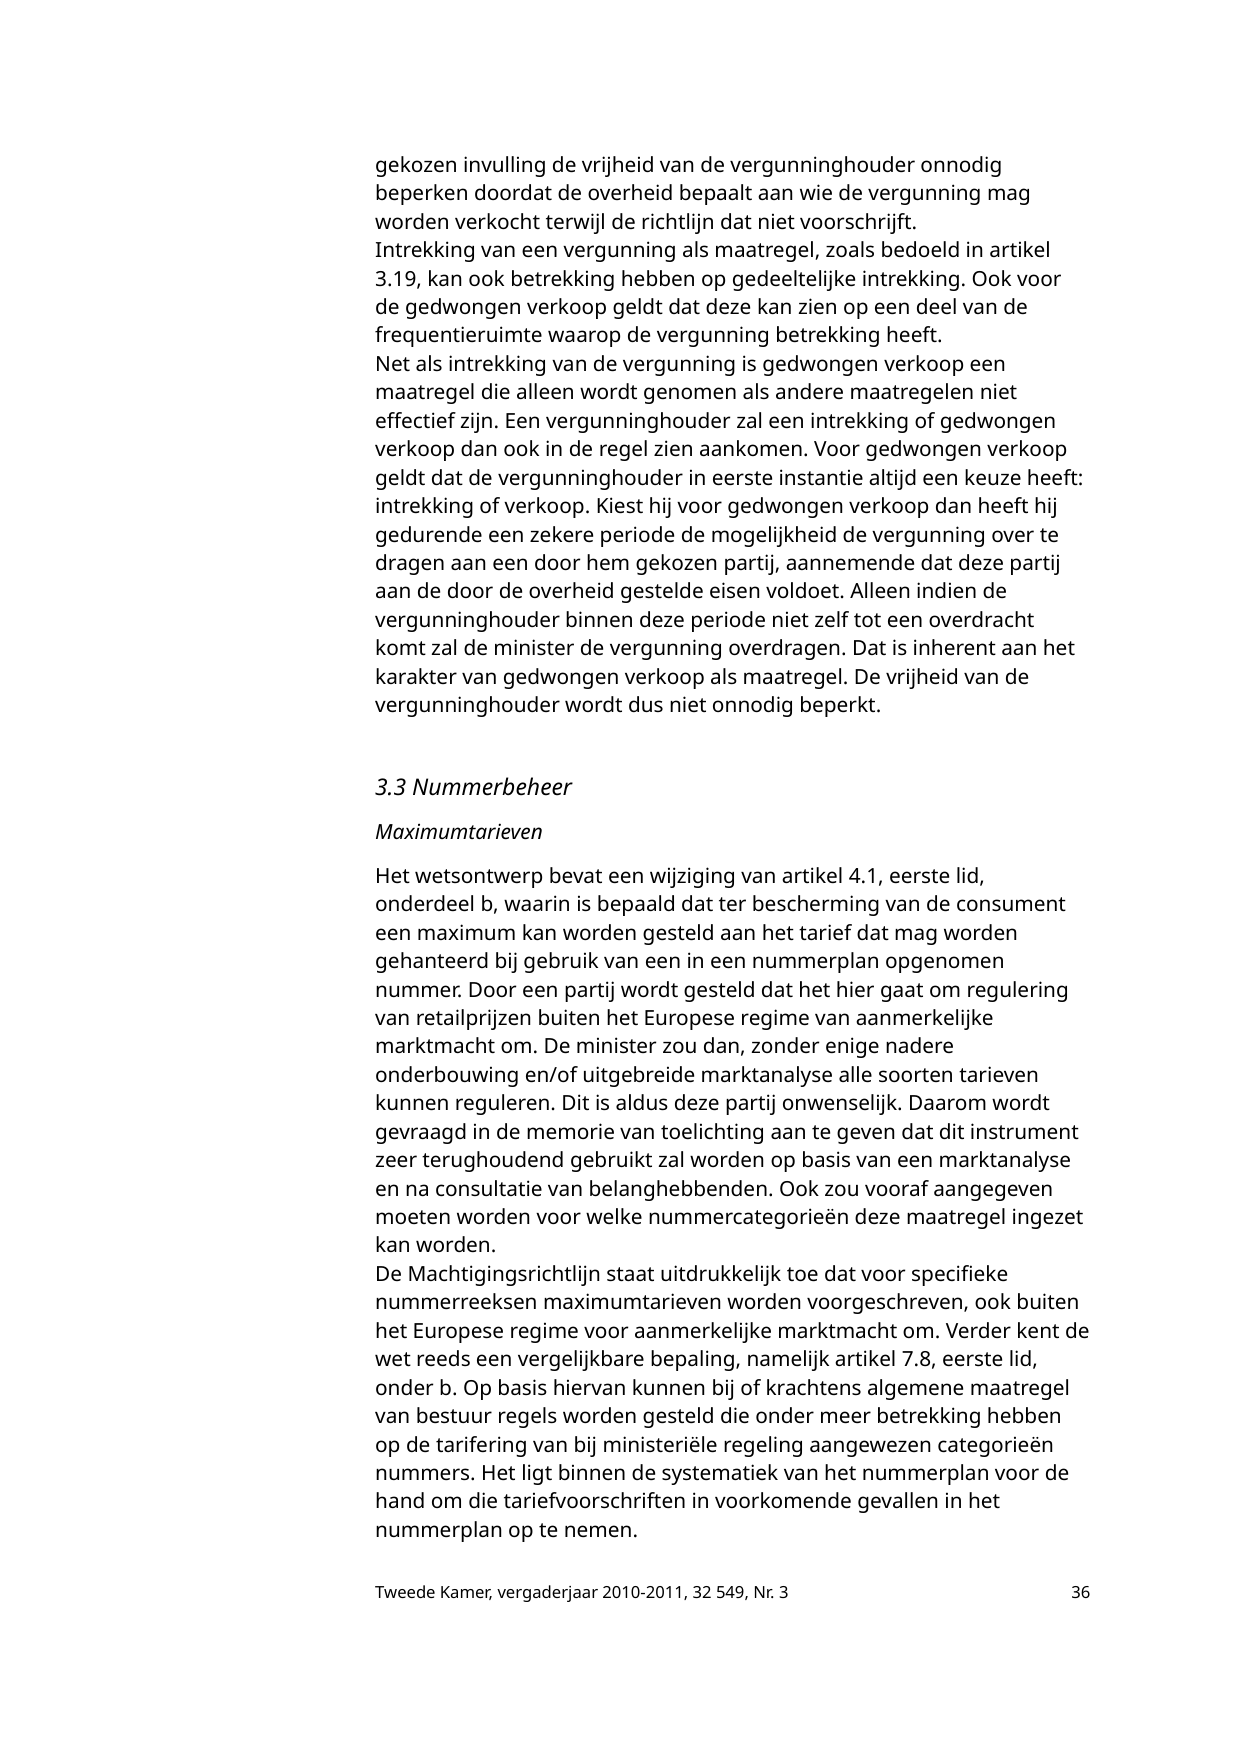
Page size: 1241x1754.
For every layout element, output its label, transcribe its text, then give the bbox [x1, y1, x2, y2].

text Maximumtarieven [375, 817, 1090, 846]
text Intrekking van een vergunning als maatregel, zoals bedoeld in artikel 3.19, kan ook betrekking hebben op gedeeltelijke intrekking. Ook voor de gedwongen verkoop geldt dat deze kan zien op een deel van de frequentieruimte waarop de vergunning betrekking heeft. [375, 235, 1090, 349]
text Net als intrekking van de vergunning is gedwongen verkoop een maatregel die alleen wordt genomen als andere maatregelen niet effectief zijn. Een vergunninghouder zal een intrekking of gedwongen verkoop dan ook in de regel zien aankomen. Voor gedwongen verkoop geldt dat de vergunninghouder in eerste instantie altijd een keuze heeft: intrekking of verkoop. Kiest hij voor gedwongen verkoop dan heeft hij gedurende een zekere periode de mogelijkheid de vergunning over te dragen aan een door hem gekozen partij, aannemende dat deze partij aan de door de overheid gestelde eisen voldoet. Alleen indien de vergunninghouder binnen deze periode niet zelf tot een overdracht komt zal de minister de vergunning overdragen. Dat is inherent aan het karakter van gedwongen verkoop als maatregel. De vrijheid van de vergunninghouder wordt dus niet onnodig beperkt. [375, 349, 1090, 719]
text De Machtigingsrichtlijn staat uitdrukkelijk toe dat voor specifieke nummerreeksen maximumtarieven worden voorgeschreven, ook buiten het Europese regime voor aanmerkelijke marktmacht om. Verder kent de wet reeds een vergelijkbare bepaling, namelijk artikel 7.8, eerste lid, onder b. Op basis hiervan kunnen bij of krachtens algemene maatregel van bestuur regels worden gesteld die onder meer betrekking hebben op de tarifering van bij ministeriële regeling aangewezen categorieën nummers. Het ligt binnen de systematiek van het nummerplan voor de hand om die tariefvoorschriften in voorkomende gevallen in het nummerplan op te nemen. [375, 1259, 1090, 1543]
text gekozen invulling de vrijheid van de vergunninghouder onnodig beperken doordat de overheid bepaalt aan wie de vergunning mag worden verkocht terwijl de richtlijn dat niet voorschrijft. [375, 150, 1090, 235]
text Het wetsontwerp bevat een wijziging van artikel 4.1, eerste lid, onderdeel b, waarin is bepaald dat ter bescherming van de consument een maximum kan worden gesteld aan het tarief dat mag worden gehanteerd bij gebruik van een in een nummerplan opgenomen nummer. Door een partij wordt gesteld dat het hier gaat om regulering van retailprijzen buiten het Europese regime van aanmerkelijke marktmacht om. De minister zou dan, zonder enige nadere onderbouwing en/of uitgebreide marktanalyse alle soorten tarieven kunnen reguleren. Dit is aldus deze partij onwenselijk. Daarom wordt gevraagd in de memorie van toelichting aan te geven dat dit instrument zeer terughoudend gebruikt zal worden op basis van een marktanalyse en na consultatie van belanghebbenden. Ook zou vooraf aangegeven moeten worden voor welke nummercategorieën deze maatregel ingezet kan worden. [375, 861, 1090, 1259]
subtitle 3.3 Nummerbeheer [375, 771, 1090, 802]
